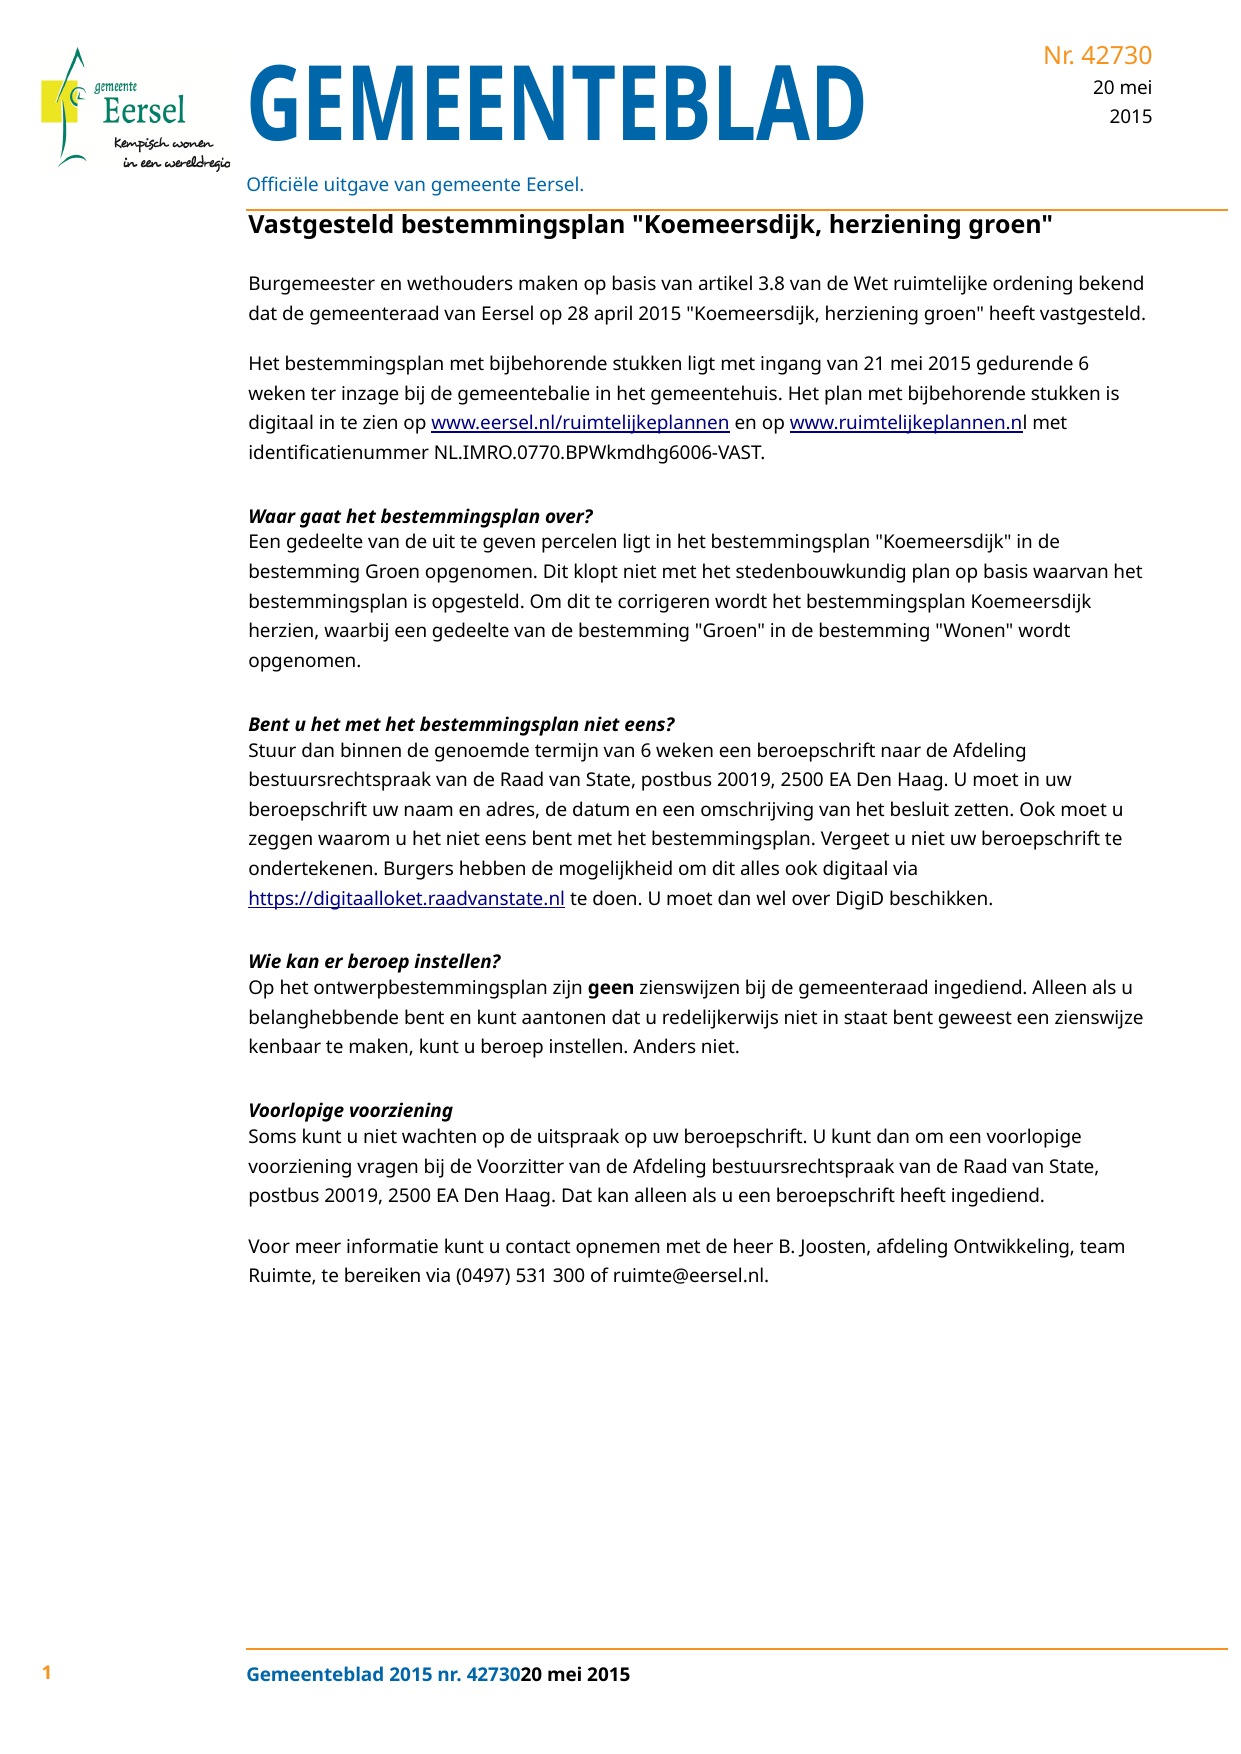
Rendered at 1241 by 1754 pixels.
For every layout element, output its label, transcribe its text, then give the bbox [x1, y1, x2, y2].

text Soms kunt u niet wachten op de uitspraak op uw beroepschrift. U kunt dan om een voorlopige voorziening vragen bij de Voorzitter van de Afdeling bestuursrechtspraak van de Raad van State, postbus 20019, 2500 EA Den Haag. Dat kan alleen als u een beroepschrift heeft ingediend. [248, 1123, 1152, 1208]
text Op het ontwerpbestemmingsplan zijn geen zienswijzen bij de gemeenteraad ingediend. Alleen als u belanghebbende bent en kunt aantonen dat u redelijkerwijs niet in staat bent geweest een zienswijze kenbaar te maken, kunt u beroep instellen. Anders niet. [248, 974, 1152, 1059]
text Waar gaat het bestemmingsplan over? [248, 503, 1152, 529]
text Stuur dan binnen de genoemde termijn van 6 weken een beroepschrift naar de Afdeling bestuursrechtspraak van de Raad van State, postbus 20019, 2500 EA Den Haag. U moet in uw beroepschrift uw naam en adres, de datum en een omschrijving van het besluit zetten. Ook moet u zeggen waarom u het niet eens bent met het bestemmingsplan. Vergeet u niet uw beroepschrift te ondertekenen. Burgers hebben de mogelijkheid om dit alles ook digitaal via https://digitaalloket.raadvanstate.nl te doen. U moet dan wel over DigiD beschikken. [248, 737, 1152, 910]
text Voor meer informatie kunt u contact opnemen met de heer B. Joosten, afdeling Ontwikkeling, team Ruimte, te bereiken via (0497) 531 300 of ruimte@eersel.nl. [248, 1233, 1152, 1288]
picture [41, 47, 231, 172]
text Een gedeelte van de uit te geven percelen ligt in het bestemmingsplan "Koemeersdijk" in de bestemming Groen opgenomen. Dit klopt niet met het stedenbouwkundig plan op basis waarvan het bestemmingsplan is opgesteld. Om dit te corrigeren wordt het bestemmingsplan Koemeersdijk herzien, waarbij een gedeelte van de bestemming "Groen" in de bestemming "Wonen" wordt opgenomen. [248, 529, 1152, 673]
text Voorlopige voorziening [248, 1097, 1152, 1123]
text Het bestemmingsplan met bijbehorende stukken ligt met ingang van 21 mei 2015 gedurende 6 weken ter inzage bij de gemeentebalie in het gemeentehuis. Het plan met bijbehorende stukken is digitaal in te zien op www.eersel.nl/ruimtelijkeplannen en op www.ruimtelijkeplannen.nl met identificatienummer NL.IMRO.0770.BPWkmdhg6006-VAST. [248, 350, 1152, 465]
text Wie kan er beroep instellen? [248, 949, 1152, 974]
text Burgemeester en wethouders maken op basis van artikel 3.8 van de Wet ruimtelijke ordening bekend dat de gemeenteraad van Eersel op 28 april 2015 "Koemeersdijk, herziening groen" heeft vastgesteld. [248, 270, 1152, 326]
text Bent u het met het bestemmingsplan niet eens? [248, 711, 1152, 737]
text Vastgesteld bestemmingsplan "Koemeersdijk, herziening groen" [248, 211, 1152, 241]
